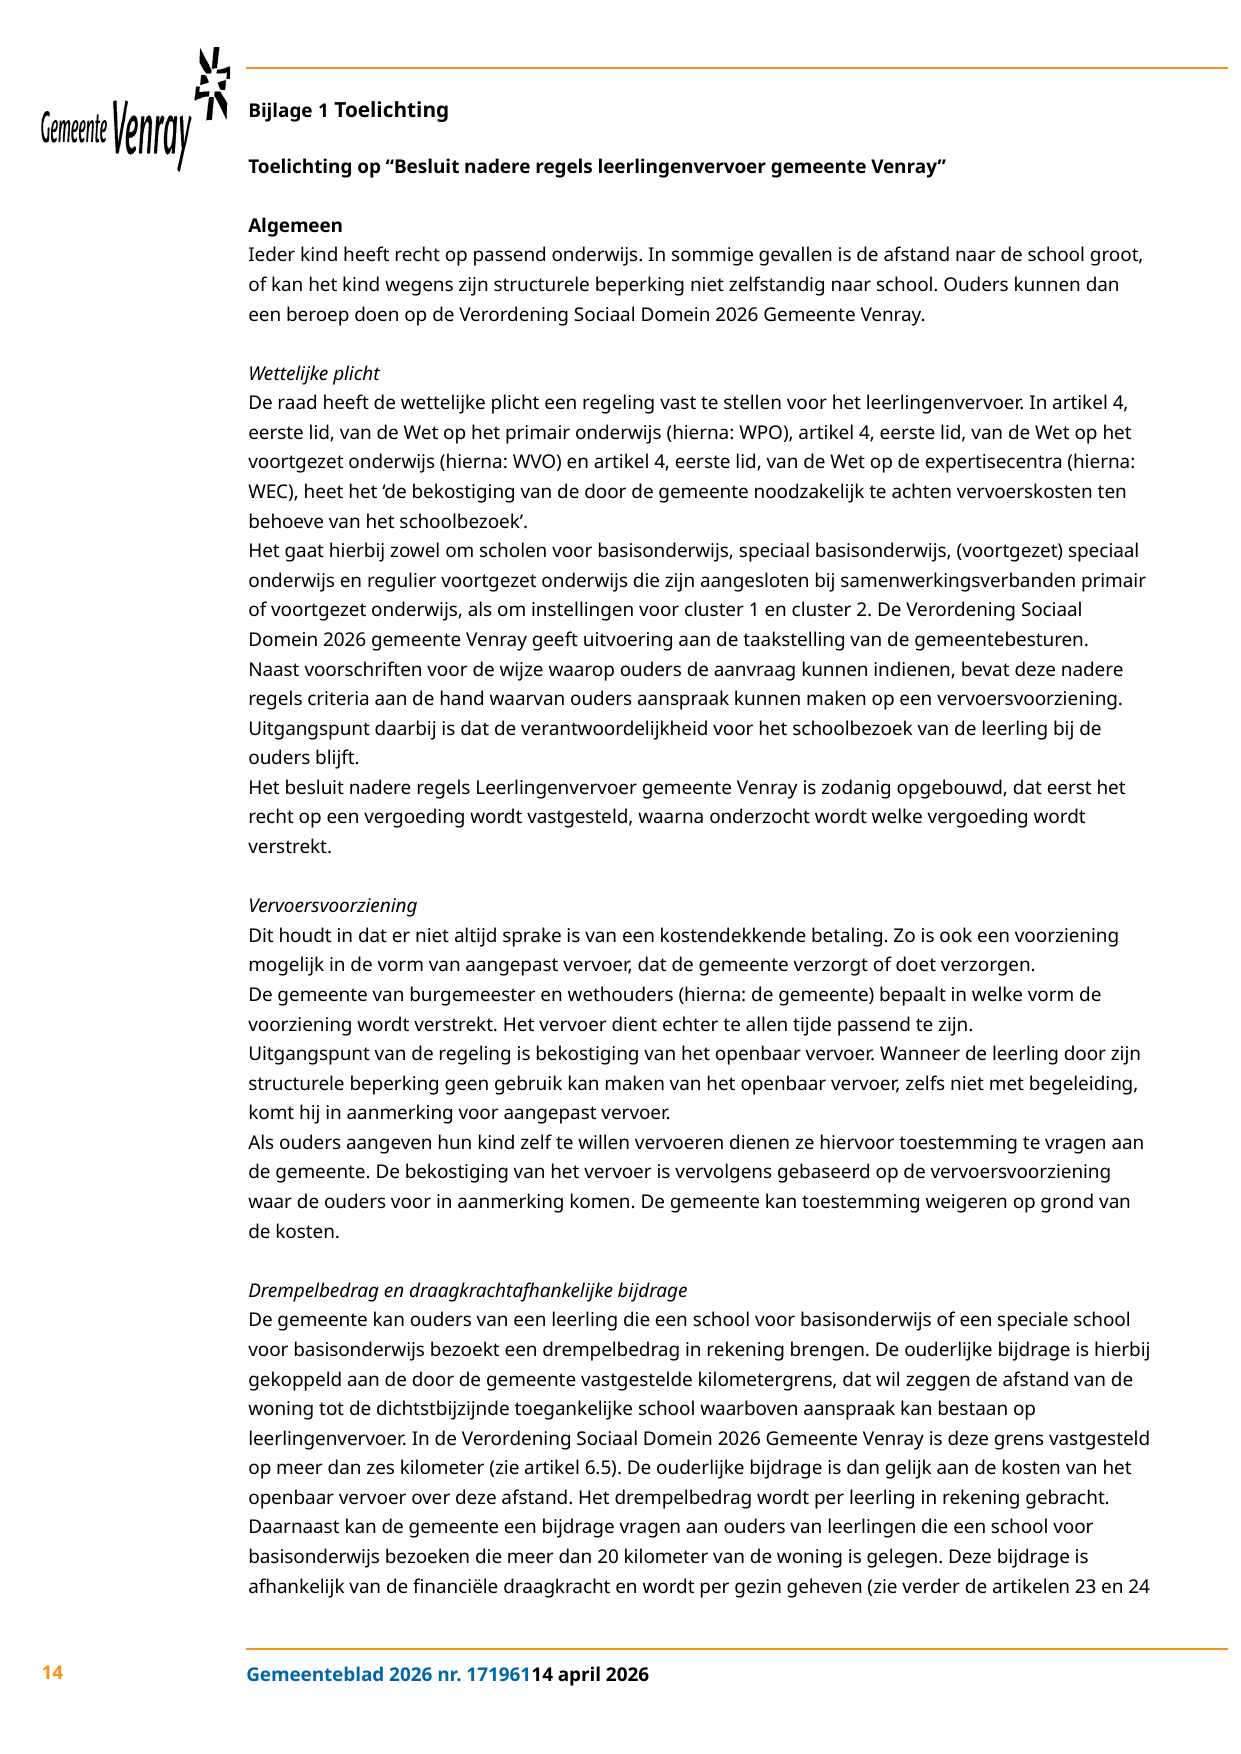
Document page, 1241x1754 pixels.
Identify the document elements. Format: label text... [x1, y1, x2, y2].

text Uitgangspunt van de regeling is bekostiging van het openbaar vervoer. Wanneer de leerling door zijn structurele beperking geen gebruik kan maken van het openbaar vervoer, zelfs niet met begeleiding, komt hij in aanmerking voor aangepast vervoer. [248, 1040, 1152, 1125]
text De raad heeft de wettelijke plicht een regeling vast te stellen voor het leerlingenvervoer. In artikel 4, eerste lid, van de Wet op het primair onderwijs (hierna: WPO), artikel 4, eerste lid, van de Wet op het voortgezet onderwijs (hierna: WVO) en artikel 4, eerste lid, van de Wet op de expertisecentra (hierna: WEC), heet het ‘de bekostiging van de door de gemeente noodzakelijk te achten vervoerskosten ten behoeve van het schoolbezoek’. [248, 389, 1152, 534]
text Dit houdt in dat er niet altijd sprake is van een kostendekkende betaling. Zo is ook een voorziening mogelijk in de vorm van aangepast vervoer, dat de gemeente verzorgt of doet verzorgen. [248, 922, 1152, 977]
text Wettelijke plicht [248, 360, 1152, 386]
text Het gaat hierbij zowel om scholen voor basisonderwijs, speciaal basisonderwijs, (voortgezet) speciaal onderwijs en regulier voortgezet onderwijs die zijn aangesloten bij samenwerkingsverbanden primair of voortgezet onderwijs, als om instellingen voor cluster 1 en cluster 2. De Verordening Sociaal Domein 2026 gemeente Venray geeft uitvoering aan de taakstelling van de gemeentebesturen. [248, 537, 1152, 652]
text Drempelbedrag en draagkrachtafhankelijke bijdrage [248, 1277, 1152, 1303]
text Als ouders aangeven hun kind zelf te willen vervoeren dienen ze hiervoor toestemming te vragen aan de gemeente. De bekostiging van het vervoer is vervolgens gebaseerd op de vervoersvoorziening waar de ouders voor in aanmerking komen. De gemeente kan toestemming weigeren op grond van de kosten. [248, 1129, 1152, 1244]
text De gemeente van burgemeester en wethouders (hierna: de gemeente) bepaalt in welke vorm de voorziening wordt verstrekt. Het vervoer dient echter te allen tijde passend te zijn. [248, 981, 1152, 1037]
text Het besluit nadere regels Leerlingenvervoer gemeente Venray is zodanig opgebouwd, dat eerst het recht op een vergoeding wordt vastgesteld, waarna onderzocht wordt welke vergoeding wordt verstrekt. [248, 774, 1152, 859]
text Daarnaast kan de gemeente een bijdrage vragen aan ouders van leerlingen die een school voor basisonderwijs bezoeken die meer dan 20 kilometer van de woning is gelegen. Deze bijdrage is afhankelijk van de financiële draagkracht en wordt per gezin geheven (zie verder de artikelen 23 en 24 [248, 1514, 1152, 1599]
text De gemeente kan ouders van een leerling die een school voor basisonderwijs of een speciale school voor basisonderwijs bezoekt een drempelbedrag in rekening brengen. De ouderlijke bijdrage is hierbij gekoppeld aan de door de gemeente vastgestelde kilometergrens, dat wil zeggen de afstand van de woning tot de dichtstbijzijnde toegankelijke school waarboven aanspraak kan bestaan op leerlingenvervoer. In de Verordening Sociaal Domein 2026 Gemeente Venray is deze grens vastgesteld op meer dan zes kilometer (zie artikel 6.5). De ouderlijke bijdrage is dan gelijk aan de kosten van het openbaar vervoer over deze afstand. Het drempelbedrag wordt per leerling in rekening gebracht. [248, 1307, 1152, 1510]
text Naast voorschriften voor de wijze waarop ouders de aanvraag kunnen indienen, bevat deze nadere regels criteria aan de hand waarvan ouders aanspraak kunnen maken op een vervoersvoorziening. Uitgangspunt daarbij is dat de verantwoordelijkheid voor het schoolbezoek van de leerling bij de ouders blijft. [248, 656, 1152, 770]
text Bijlage 1 Toelichting [248, 95, 1152, 123]
text Ieder kind heeft recht op passend onderwijs. In sommige gevallen is de afstand naar de school groot, of kan het kind wegens zijn structurele beperking niet zelfstandig naar school. Ouders kunnen dan een beroep doen op de Verordening Sociaal Domein 2026 Gemeente Venray. [248, 242, 1152, 327]
text Algemeen [248, 212, 1152, 238]
text Vervoersvoorziening [248, 892, 1152, 918]
text Toelichting op “Besluit nadere regels leerlingenvervoer gemeente Venray” [248, 153, 1152, 179]
picture [41, 47, 231, 172]
